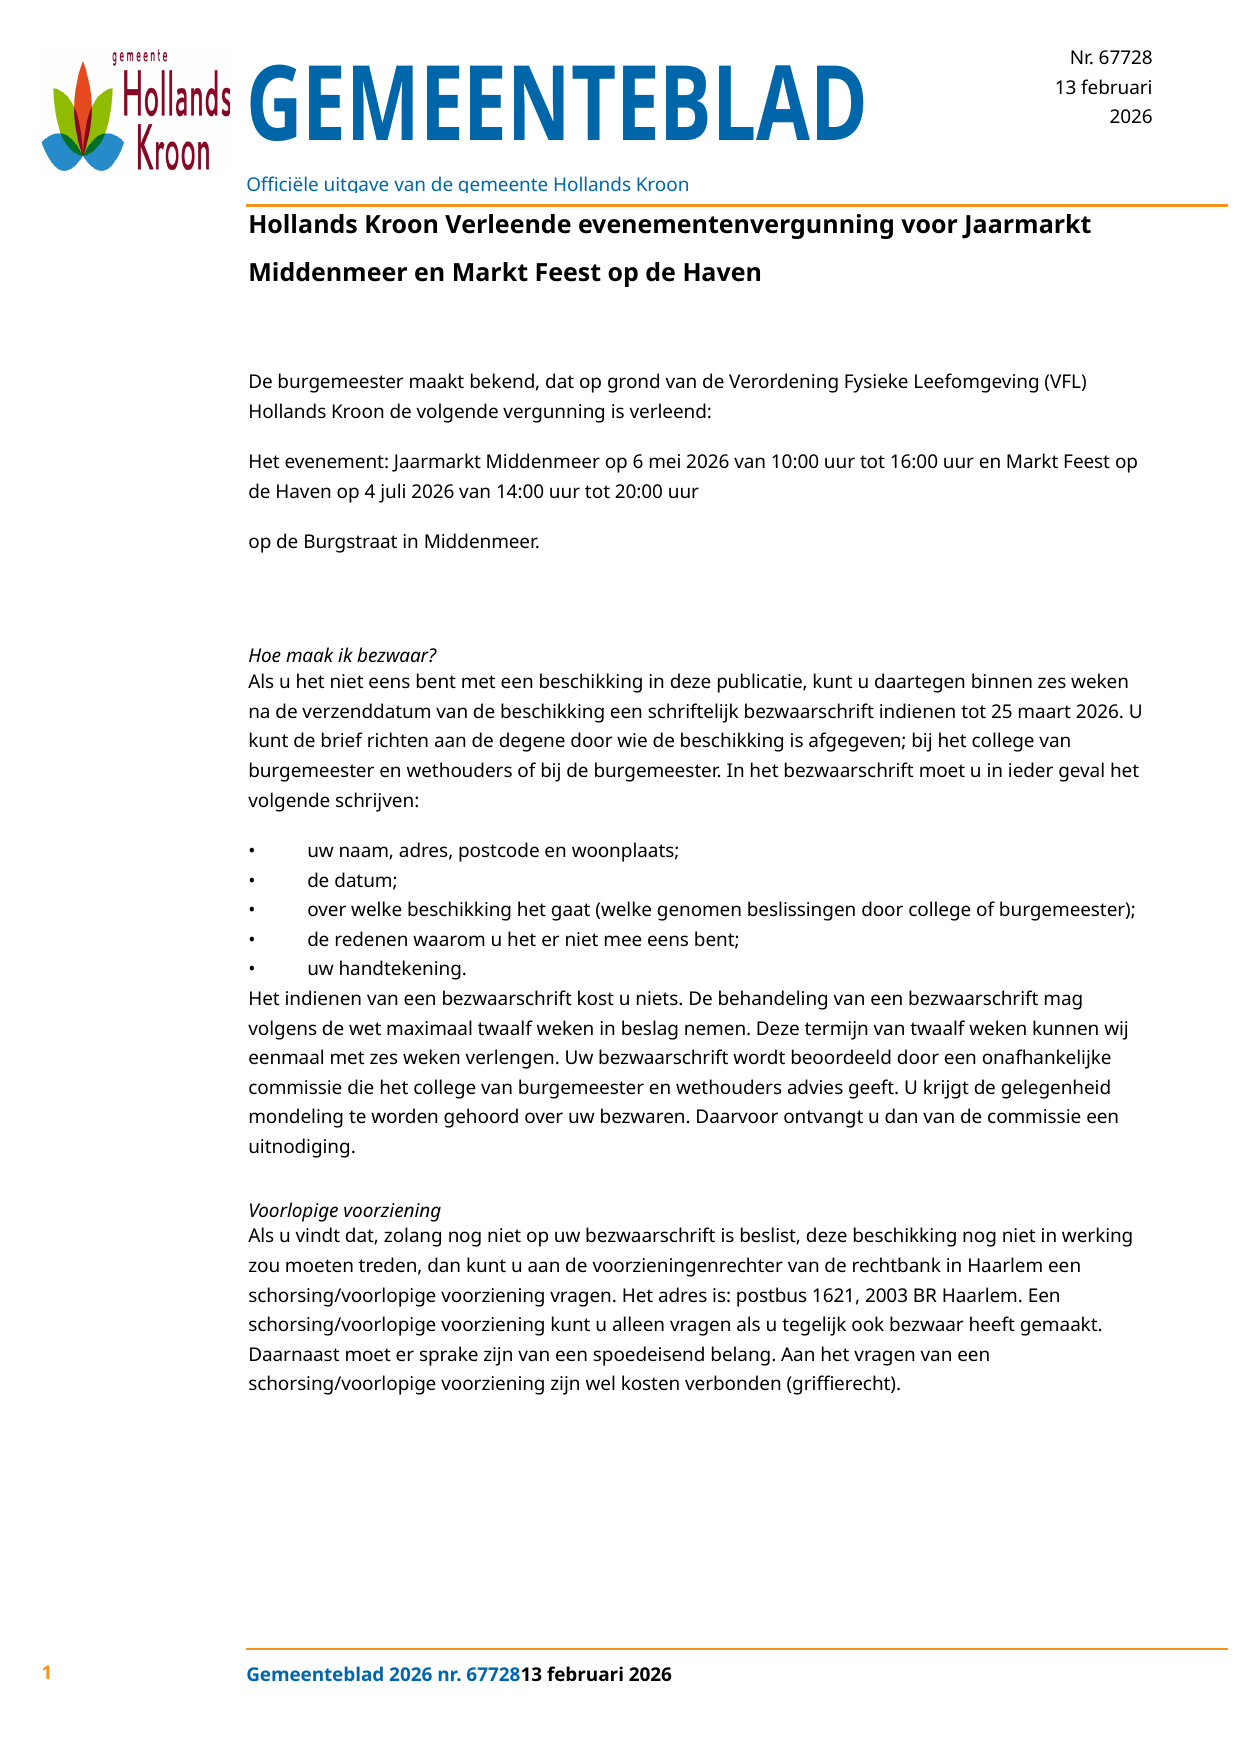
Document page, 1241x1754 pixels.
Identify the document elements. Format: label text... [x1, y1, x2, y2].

list de datum; [248, 867, 1152, 892]
text Als u het niet eens bent met een beschikking in deze publicatie, kunt u daartegen binnen zes weken na de verzenddatum van de beschikking een schriftelijk bezwaarschrift indienen tot 25 maart 2026. U kunt de brief richten aan de degene door wie de beschikking is afgegeven; bij het college van burgemeester en wethouders of bij de burgemeester. In het bezwaarschrift moet u in ieder geval het volgende schrijven: [248, 668, 1152, 812]
list uw handtekening. [248, 956, 1152, 981]
list de redenen waarom u het er niet mee eens bent; [248, 926, 1152, 952]
picture [41, 47, 231, 172]
text op de Burgstraat in Middenmeer. [248, 528, 1152, 554]
text Hollands Kroon Verleende evenementenvergunning voor Jaarmarkt Middenmeer en Markt Feest op de Haven [248, 207, 1152, 288]
text Hoe maak ik bezwaar? [248, 643, 1152, 668]
text Het indienen van een bezwaarschrift kost u niets. De behandeling van een bezwaarschrift mag volgens de wet maximaal twaalf weken in beslag nemen. Deze termijn van twaalf weken kunnen wij eenmaal met zes weken verlengen. Uw bezwaarschrift wordt beoordeeld door een onafhankelijke commissie die het college van burgemeester en wethouders advies geeft. U krijgt de gelegenheid mondeling te worden gehoord over uw bezwaren. Daarvoor ontvangt u dan van de commissie een uitnodiging. [248, 985, 1152, 1159]
text Het evenement: Jaarmarkt Middenmeer op 6 mei 2026 van 10:00 uur tot 16:00 uur en Markt Feest op de Haven op 4 juli 2026 van 14:00 uur tot 20:00 uur [248, 448, 1152, 504]
text Als u vindt dat, zolang nog niet op uw bezwaarschrift is beslist, deze beschikking nog niet in werking zou moeten treden, dan kunt u aan de voorzieningenrechter van de rechtbank in Haarlem een schorsing/voorlopige voorziening vragen. Het adres is: postbus 1621, 2003 BR Haarlem. Een schorsing/voorlopige voorziening kunt u alleen vragen als u tegelijk ook bezwaar heeft gemaakt. Daarnaast moet er sprake zijn van een spoedeisend belang. Aan het vragen van een schorsing/voorlopige voorziening zijn wel kosten verbonden (griffierecht). [248, 1223, 1152, 1396]
list over welke beschikking het gaat (welke genomen beslissingen door college of burgemeester); [248, 896, 1152, 922]
text De burgemeester maakt bekend, dat op grond van de Verordening Fysieke Leefomgeving (VFL) Hollands Kroon de volgende vergunning is verleend: [248, 368, 1152, 424]
list uw naam, adres, postcode en woonplaats; [248, 837, 1152, 863]
text Voorlopige voorziening [248, 1197, 1152, 1223]
